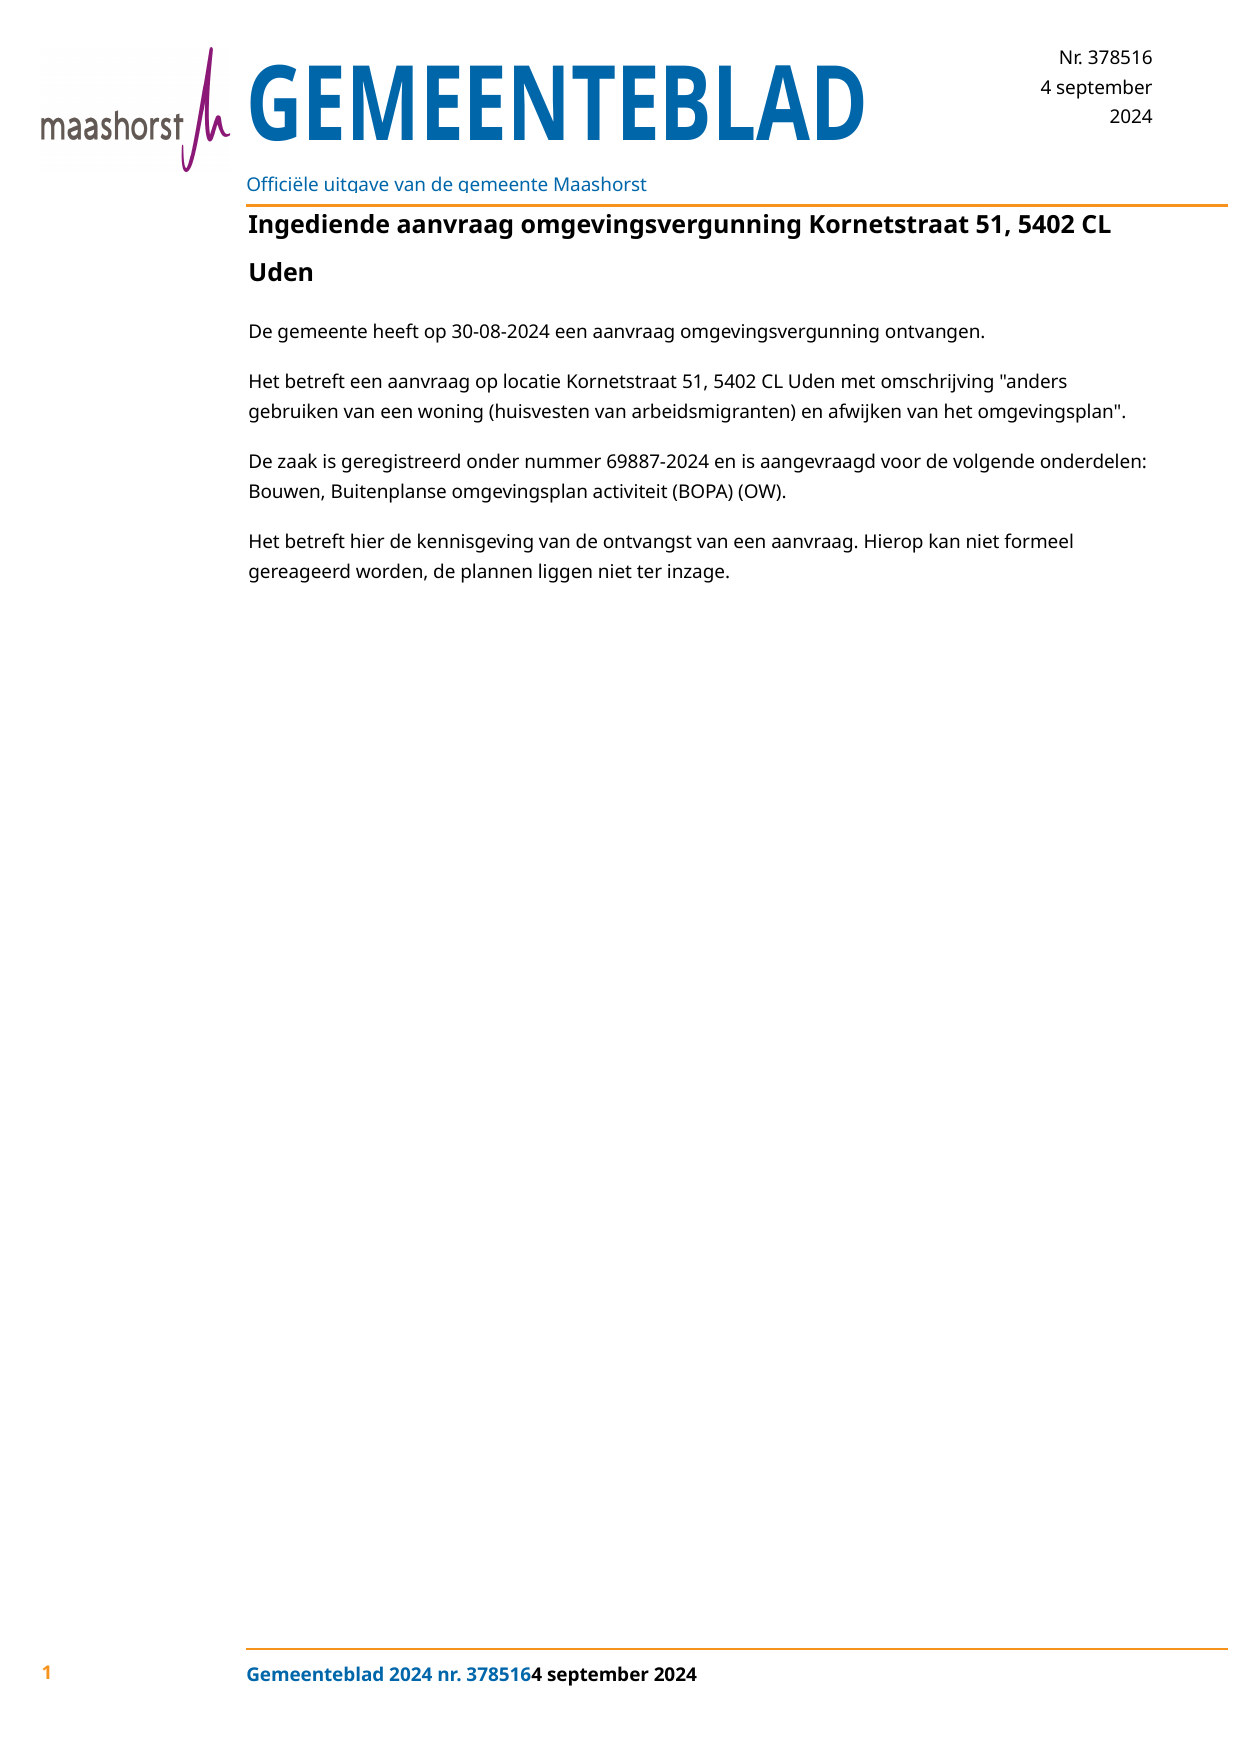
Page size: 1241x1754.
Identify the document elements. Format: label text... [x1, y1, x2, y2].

text Het betreft een aanvraag op locatie Kornetstraat 51, 5402 CL Uden met omschrijving "anders gebruiken van een woning (huisvesten van arbeidsmigranten) en afwijken van het omgevingsplan". [248, 368, 1152, 424]
text De zaak is geregistreerd onder nummer 69887-2024 en is aangevraagd voor de volgende onderdelen: Bouwen, Buitenplanse omgevingsplan activiteit (BOPA) (OW). [248, 448, 1152, 504]
picture [41, 47, 231, 172]
text Het betreft hier de kennisgeving van de ontvangst van een aanvraag. Hierop kan niet formeel gereageerd worden, de plannen liggen niet ter inzage. [248, 528, 1152, 584]
text De gemeente heeft op 30-08-2024 een aanvraag omgevingsvergunning ontvangen. [248, 318, 1152, 344]
text Ingediende aanvraag omgevingsvergunning Kornetstraat 51, 5402 CL Uden [248, 207, 1152, 288]
